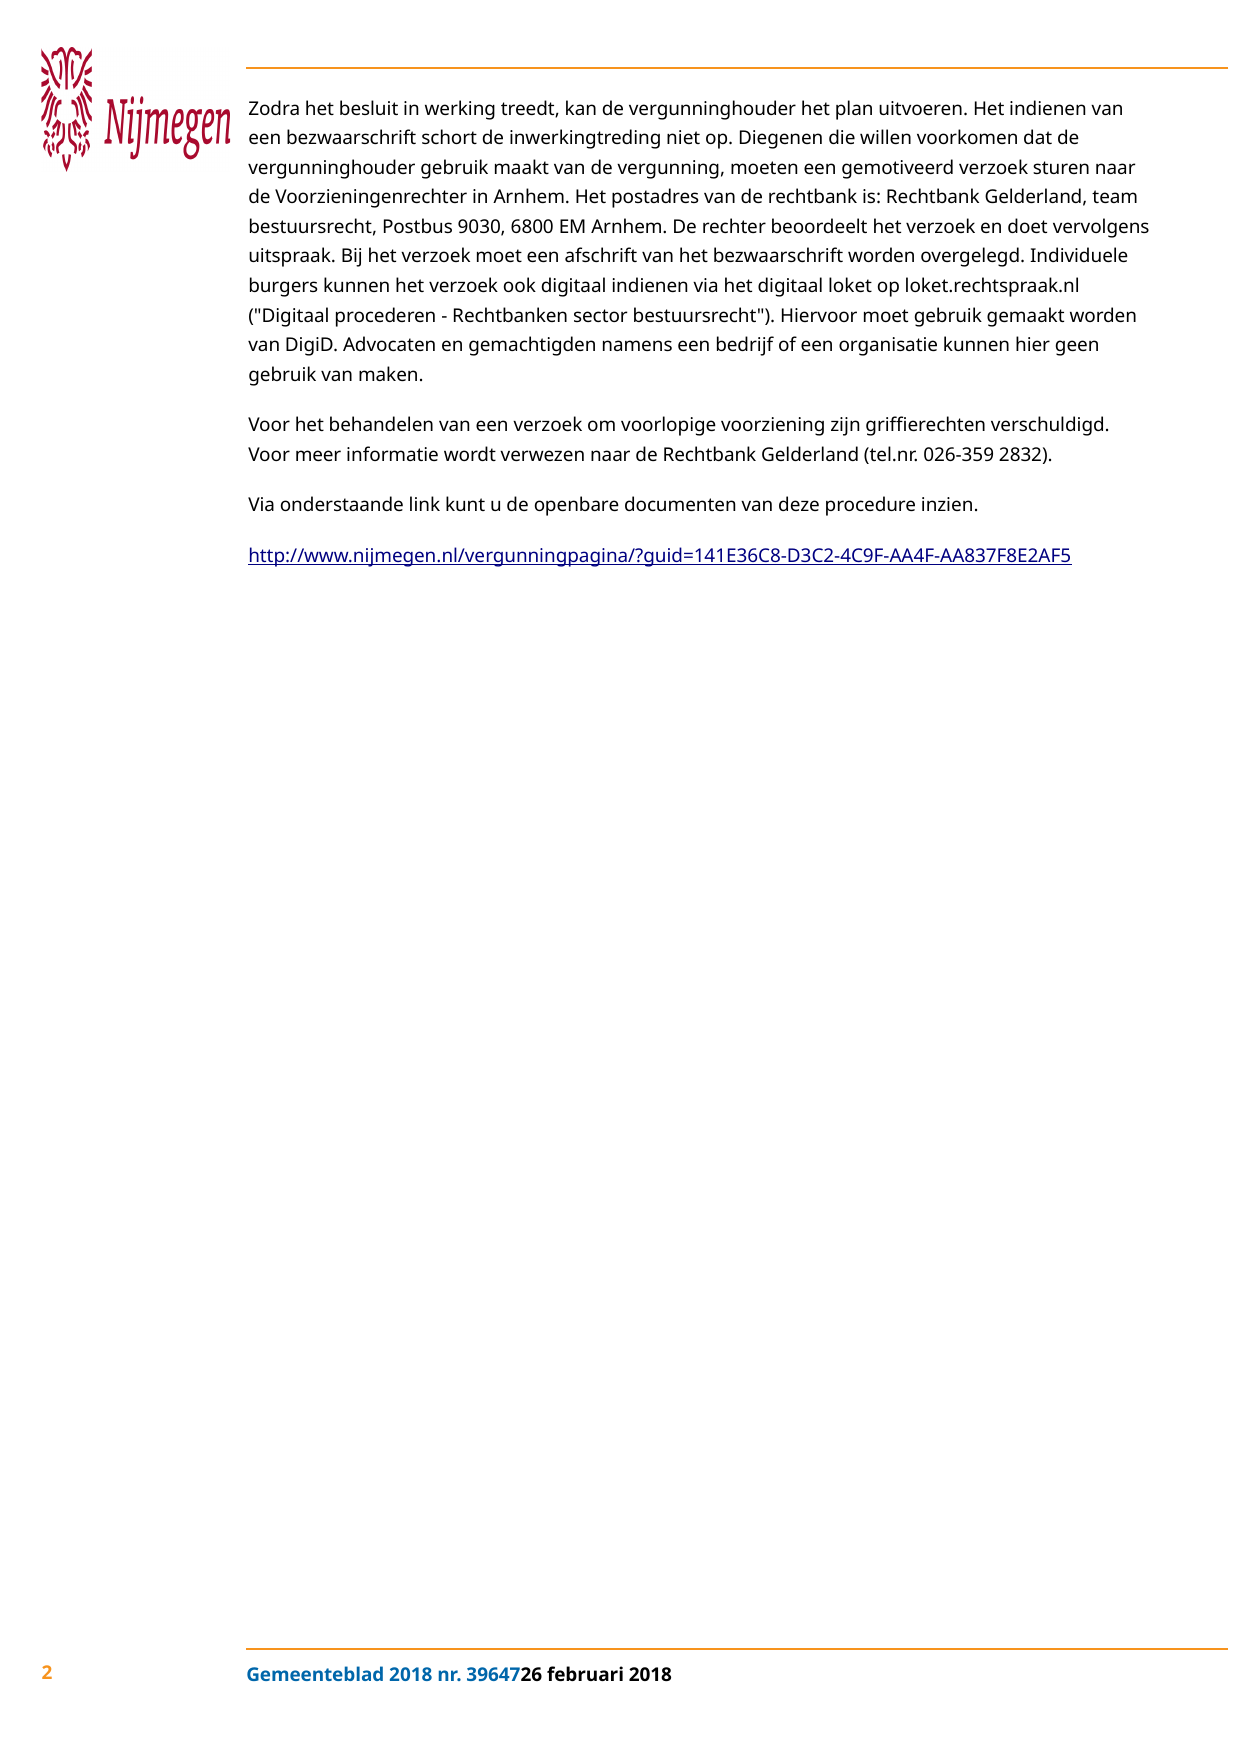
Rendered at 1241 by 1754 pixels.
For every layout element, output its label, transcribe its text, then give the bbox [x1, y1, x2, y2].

text http://www.nijmegen.nl/vergunningpagina/?guid=141E36C8-D3C2-4C9F-AA4F-AA837F8E2AF5 [248, 542, 1152, 568]
text Voor het behandelen van een verzoek om voorlopige voorziening zijn griffierechten verschuldigd. Voor meer informatie wordt verwezen naar de Rechtbank Gelderland (tel.nr. 026-359 2832). [248, 411, 1152, 467]
text Via onderstaande link kunt u de openbare documenten van deze procedure inzien. [248, 491, 1152, 517]
picture [41, 47, 231, 172]
text Zodra het besluit in werking treedt, kan de vergunninghouder het plan uitvoeren. Het indienen van een bezwaarschrift schort de inwerkingtreding niet op. Diegenen die willen voorkomen dat de vergunninghouder gebruik maakt van de vergunning, moeten een gemotiveerd verzoek sturen naar de Voorzieningenrechter in Arnhem. Het postadres van de rechtbank is: Rechtbank Gelderland, team bestuursrecht, Postbus 9030, 6800 EM Arnhem. De rechter beoordeelt het verzoek en doet vervolgens uitspraak. Bij het verzoek moet een afschrift van het bezwaarschrift worden overgelegd. Individuele burgers kunnen het verzoek ook digitaal indienen via het digitaal loket op loket.rechtspraak.nl ("Digitaal procederen - Rechtbanken sector bestuursrecht"). Hiervoor moet gebruik gemaakt worden van DigiD. Advocaten en gemachtigden namens een bedrijf of een organisatie kunnen hier geen gebruik van maken. [248, 95, 1152, 387]
